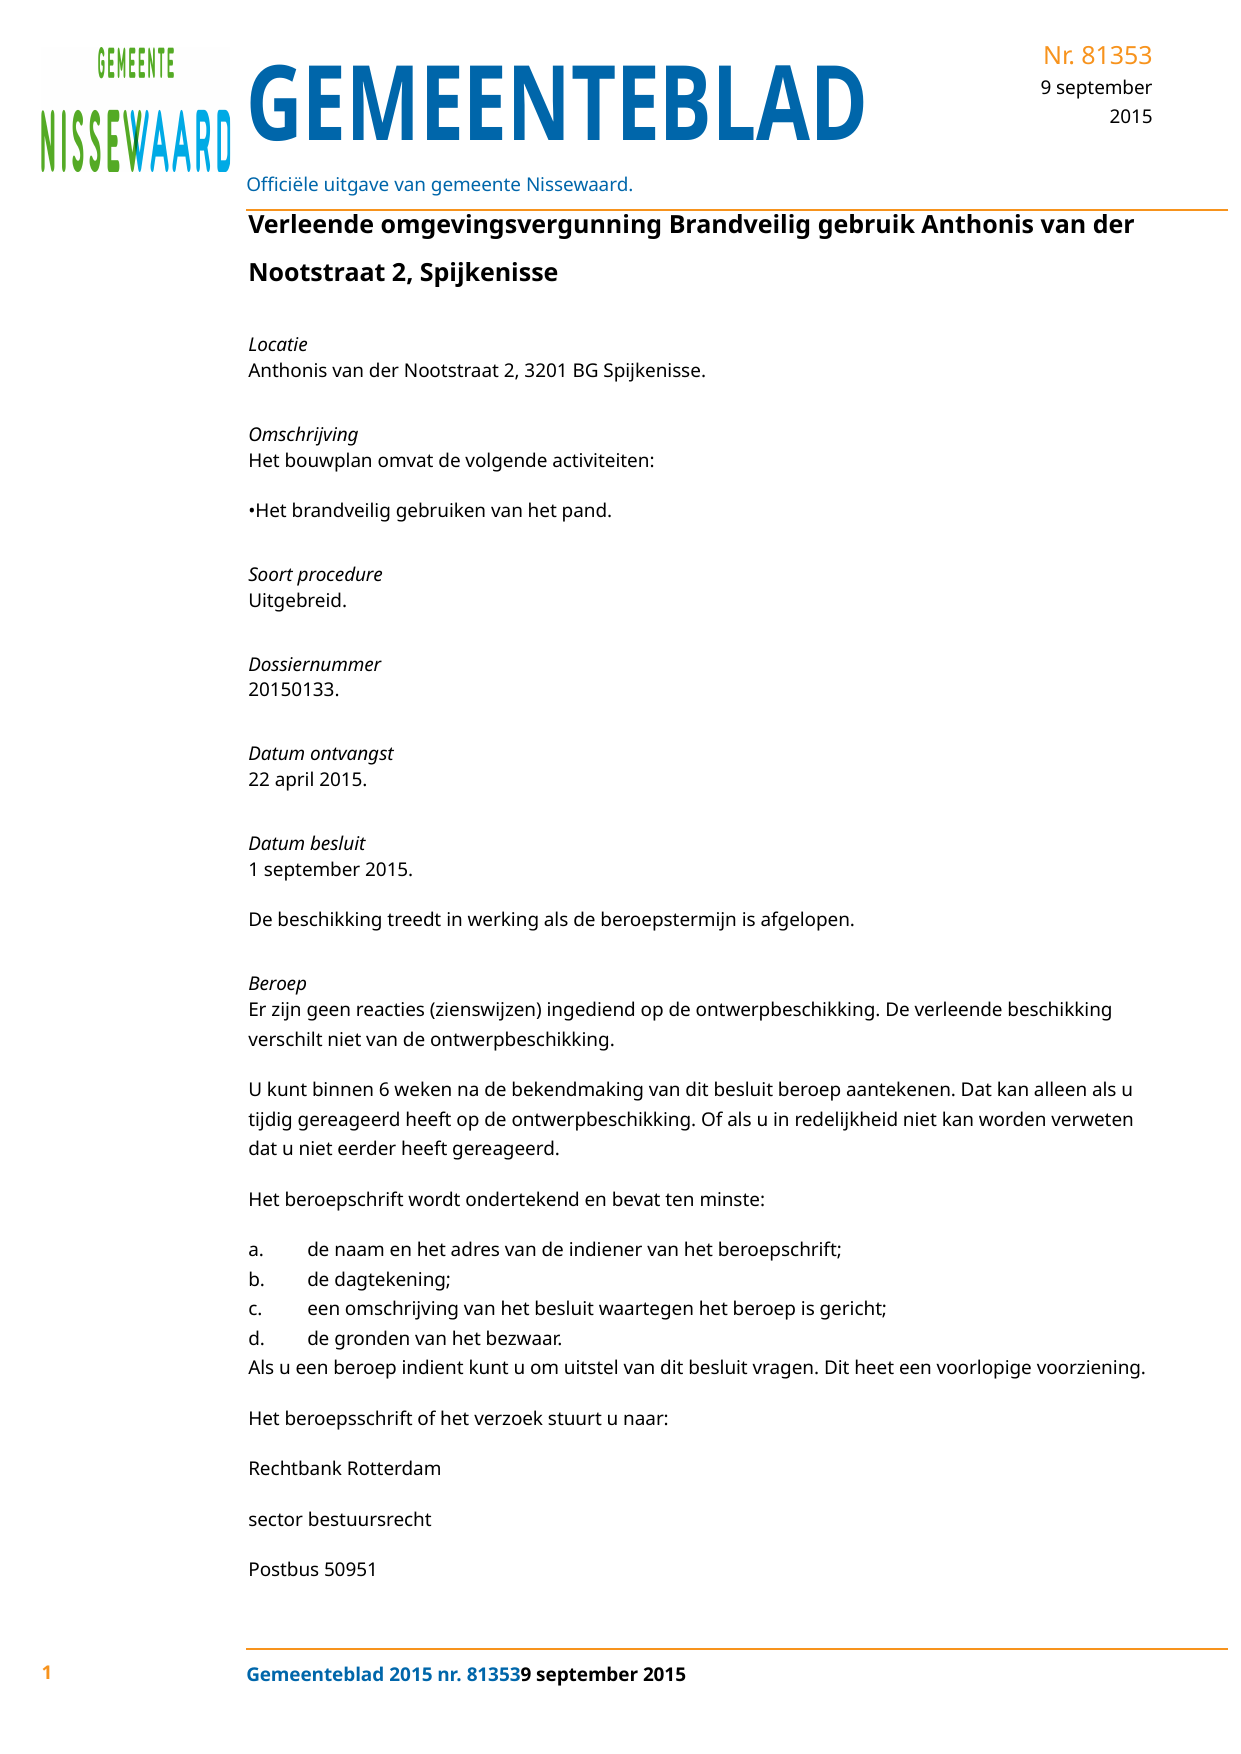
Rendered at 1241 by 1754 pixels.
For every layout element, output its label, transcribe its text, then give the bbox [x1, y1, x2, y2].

text Dossiernummer [248, 651, 1152, 677]
list een omschrijving van het besluit waartegen het beroep is gericht; [248, 1295, 1152, 1321]
text Rechtbank Rotterdam [248, 1455, 1152, 1481]
picture [201, 122, 206, 138]
text Het beroepschrift wordt ondertekend en bevat ten minste: [248, 1186, 1152, 1211]
text Beroep [248, 970, 1152, 996]
text Verleende omgevingsvergunning Brandveilig gebruik Anthonis van der Nootstraat 2, Spijkenisse [248, 211, 1152, 288]
text Het beroepsschrift of het verzoek stuurt u naar: [248, 1405, 1152, 1431]
list de dagtekening; [248, 1266, 1152, 1291]
text 20150133. [248, 677, 1152, 702]
text Er zijn geen reacties (zienswijzen) ingediend op de ontwerpbeschikking. De verleende beschikking verschilt niet van de ontwerpbeschikking. [248, 996, 1152, 1051]
text Anthonis van der Nootstraat 2, 3201 BG Spijkenisse. [248, 357, 1152, 383]
text 1 september 2015. [248, 856, 1152, 882]
picture [154, 157, 165, 172]
text Als u een beroep indient kunt u om uitstel van dit besluit vragen. Dit heet een voorlopige voorziening. [248, 1354, 1152, 1380]
text Soort procedure [248, 561, 1152, 587]
text Datum ontvangst [248, 741, 1152, 766]
text U kunt binnen 6 weken na de bekendmaking van dit besluit beroep aantekenen. Dat kan alleen als u tijdig gereageerd heeft op de ontwerpbeschikking. Of als u in redelijkheid niet kan worden verweten dat u niet eerder heeft gereageerd. [248, 1076, 1152, 1161]
text 22 april 2015. [248, 766, 1152, 792]
list de gronden van het bezwaar. [248, 1325, 1152, 1351]
picture [222, 122, 227, 160]
text Uitgebreid. [248, 587, 1152, 613]
picture [200, 151, 206, 172]
picture [176, 157, 187, 172]
text Het bouwplan omvat de volgende activiteiten: [248, 447, 1152, 473]
text Datum besluit [248, 830, 1152, 856]
text sector bestuursrecht [248, 1506, 1152, 1531]
text •Het brandveilig gebruiken van het pand. [248, 497, 1152, 523]
list de naam en het adres van de indiener van het beroepschrift; [248, 1236, 1152, 1262]
text De beschikking treedt in werking als de beroepstermijn is afgelopen. [248, 906, 1152, 932]
text Omschrijving [248, 421, 1152, 447]
picture [41, 47, 231, 172]
text Postbus 50951 [248, 1556, 1152, 1582]
text Locatie [248, 331, 1152, 357]
